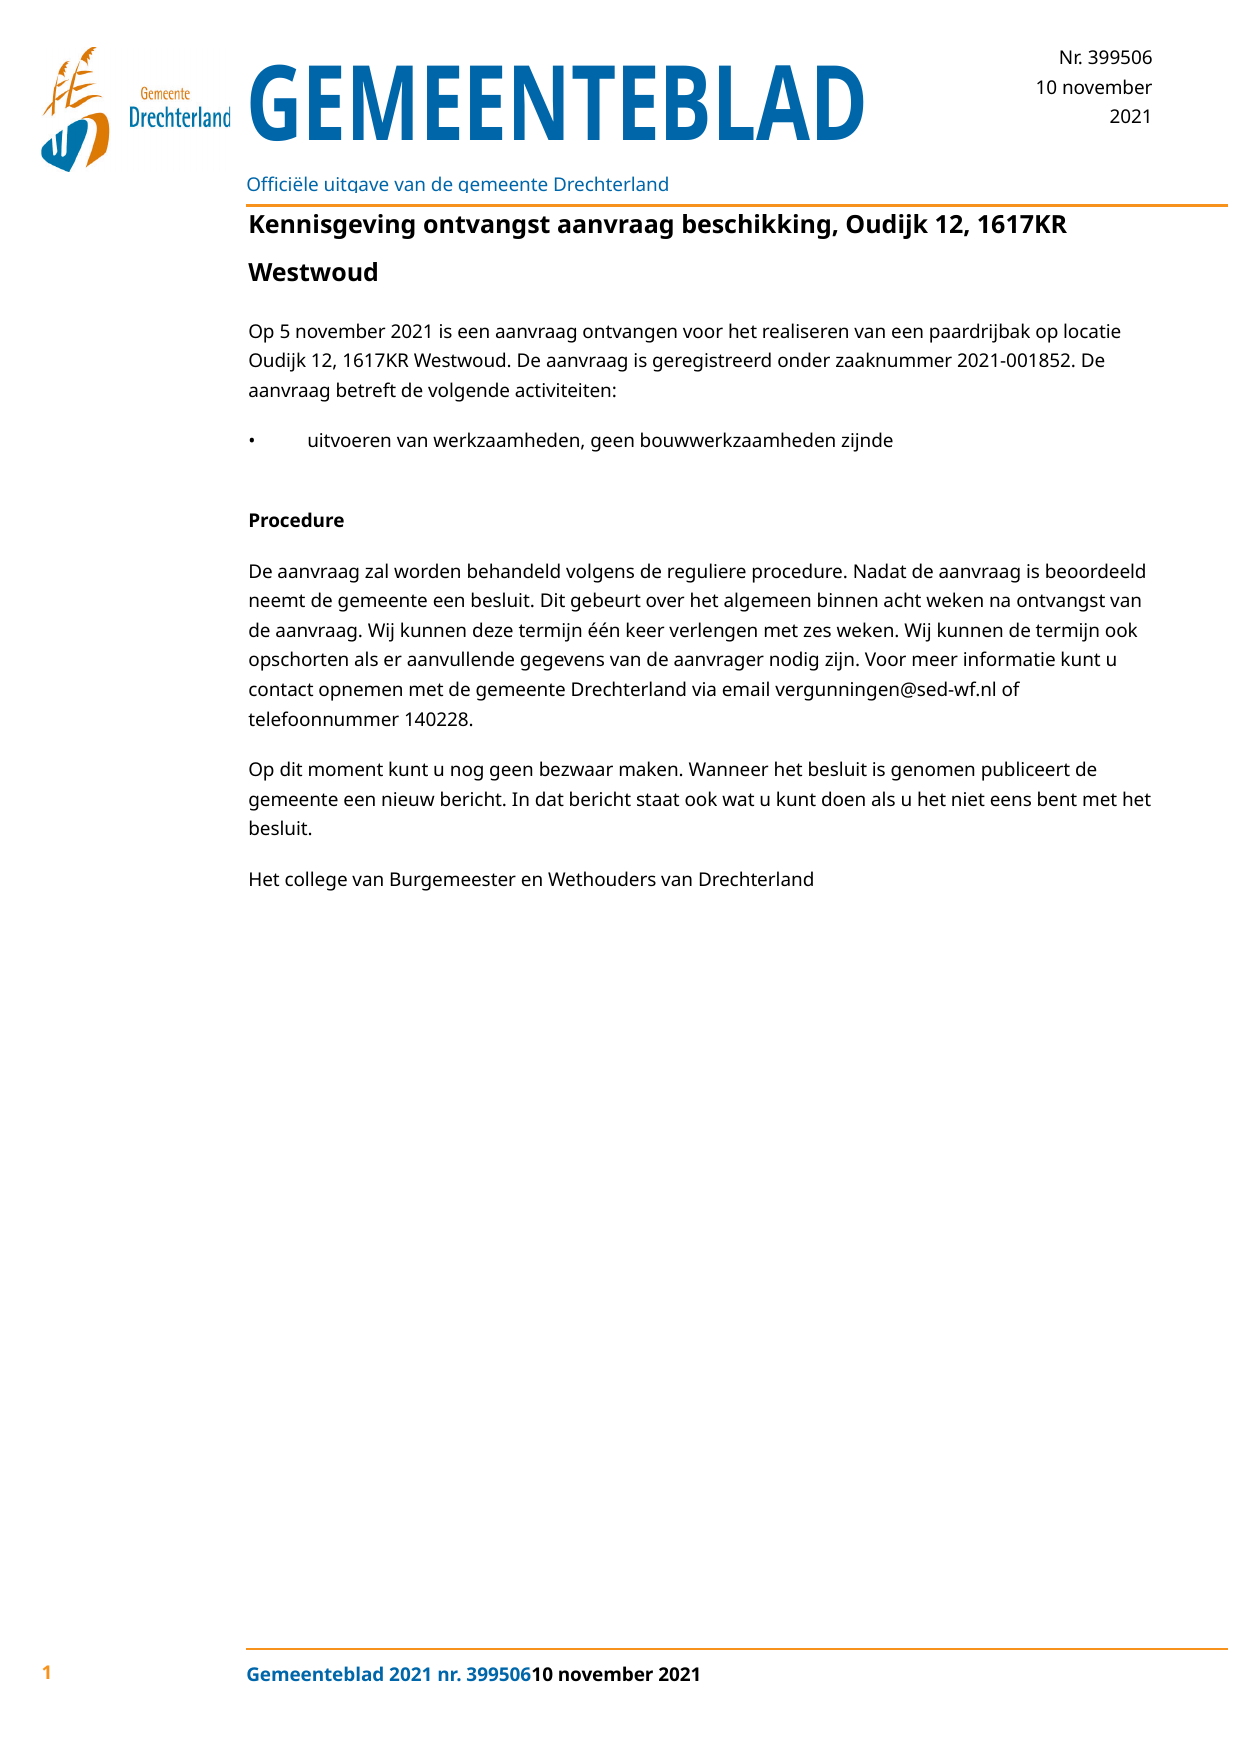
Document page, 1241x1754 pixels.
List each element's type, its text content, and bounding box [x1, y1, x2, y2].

picture [226, 115, 231, 124]
text Op dit moment kunt u nog geen bezwaar maken. Wanneer het besluit is genomen publiceert de gemeente een nieuw bericht. In dat bericht staat ook wat u kunt doen als u het niet eens bent met het besluit. [248, 756, 1152, 841]
text Kennisgeving ontvangst aanvraag beschikking, Oudijk 12, 1617KR Westwoud [248, 207, 1152, 288]
text Het college van Burgemeester en Wethouders van Drechterland [248, 866, 1152, 892]
text Procedure [248, 507, 1152, 533]
picture [41, 158, 64, 172]
picture [41, 47, 231, 172]
text De aanvraag zal worden behandeld volgens de reguliere procedure. Nadat de aanvraag is beoordeeld neemt de gemeente een besluit. Dit gebeurt over het algemeen binnen acht weken na ontvangst van de aanvraag. Wij kunnen deze termijn één keer verlengen met zes weken. Wij kunnen de termijn ook opschorten als er aanvullende gegevens van de aanvrager nodig zijn. Voor meer informatie kunt u contact opnemen met de gemeente Drechterland via email vergunningen@sed-wf.nl of telefoonnummer 140228. [248, 558, 1152, 732]
text Op 5 november 2021 is een aanvraag ontvangen voor het realiseren van een paardrijbak op locatie Oudijk 12, 1617KR Westwoud. De aanvraag is geregistreerd onder zaaknummer 2021-001852. De aanvraag betreft de volgende activiteiten: [248, 318, 1152, 403]
list uitvoeren van werkzaamheden, geen bouwwerkzaamheden zijnde [248, 427, 1152, 453]
